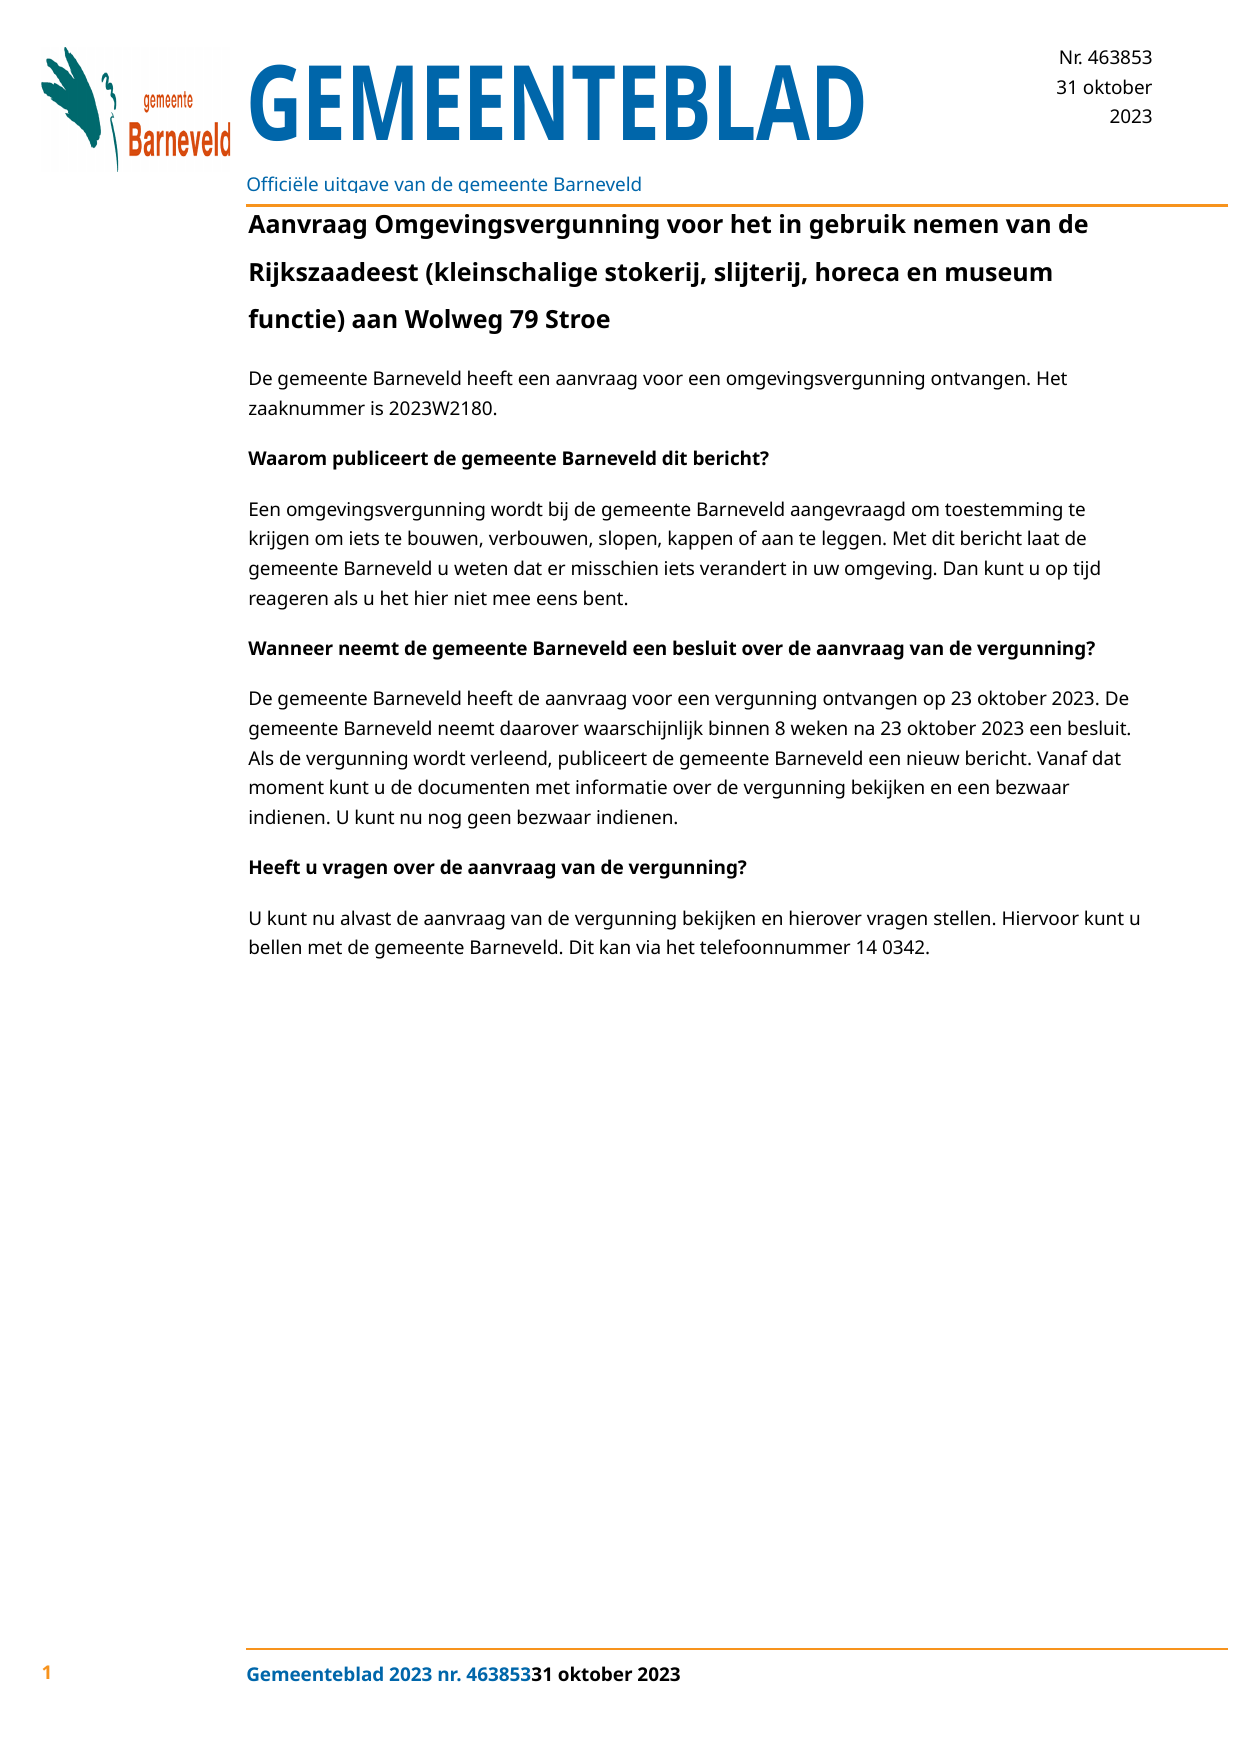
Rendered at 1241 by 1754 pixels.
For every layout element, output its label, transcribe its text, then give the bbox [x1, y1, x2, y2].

text Aanvraag Omgevingsvergunning voor het in gebruik nemen van de Rijkszaadeest (kleinschalige stokerij, slijterij, horeca en museum functie) aan Wolweg 79 Stroe [248, 207, 1152, 336]
text U kunt nu alvast de aanvraag van de vergunning bekijken en hierover vragen stellen. Hiervoor kunt u bellen met de gemeente Barneveld. Dit kan via het telefoonnummer 14 0342. [248, 905, 1152, 960]
picture [41, 47, 231, 172]
text Waarom publiceert de gemeente Barneveld dit bericht? [248, 446, 1152, 471]
text De gemeente Barneveld heeft een aanvraag voor een omgevingsvergunning ontvangen. Het zaaknummer is 2023W2180. [248, 366, 1152, 421]
text Heeft u vragen over de aanvraag van de vergunning? [248, 854, 1152, 880]
text Een omgevingsvergunning wordt bij de gemeente Barneveld aangevraagd om toestemming te krijgen om iets te bouwen, verbouwen, slopen, kappen of aan te leggen. Met dit bericht laat de gemeente Barneveld u weten dat er misschien iets verandert in uw omgeving. Dan kunt u op tijd reageren als u het hier niet mee eens bent. [248, 496, 1152, 610]
text De gemeente Barneveld heeft de aanvraag voor een vergunning ontvangen op 23 oktober 2023. De gemeente Barneveld neemt daarover waarschijnlijk binnen 8 weken na 23 oktober 2023 een besluit. Als de vergunning wordt verleend, publiceert de gemeente Barneveld een nieuw bericht. Vanaf dat moment kunt u de documenten met informatie over de vergunning bekijken en een bezwaar indienen. U kunt nu nog geen bezwaar indienen. [248, 686, 1152, 829]
text Wanneer neemt de gemeente Barneveld een besluit over de aanvraag van de vergunning? [248, 635, 1152, 661]
